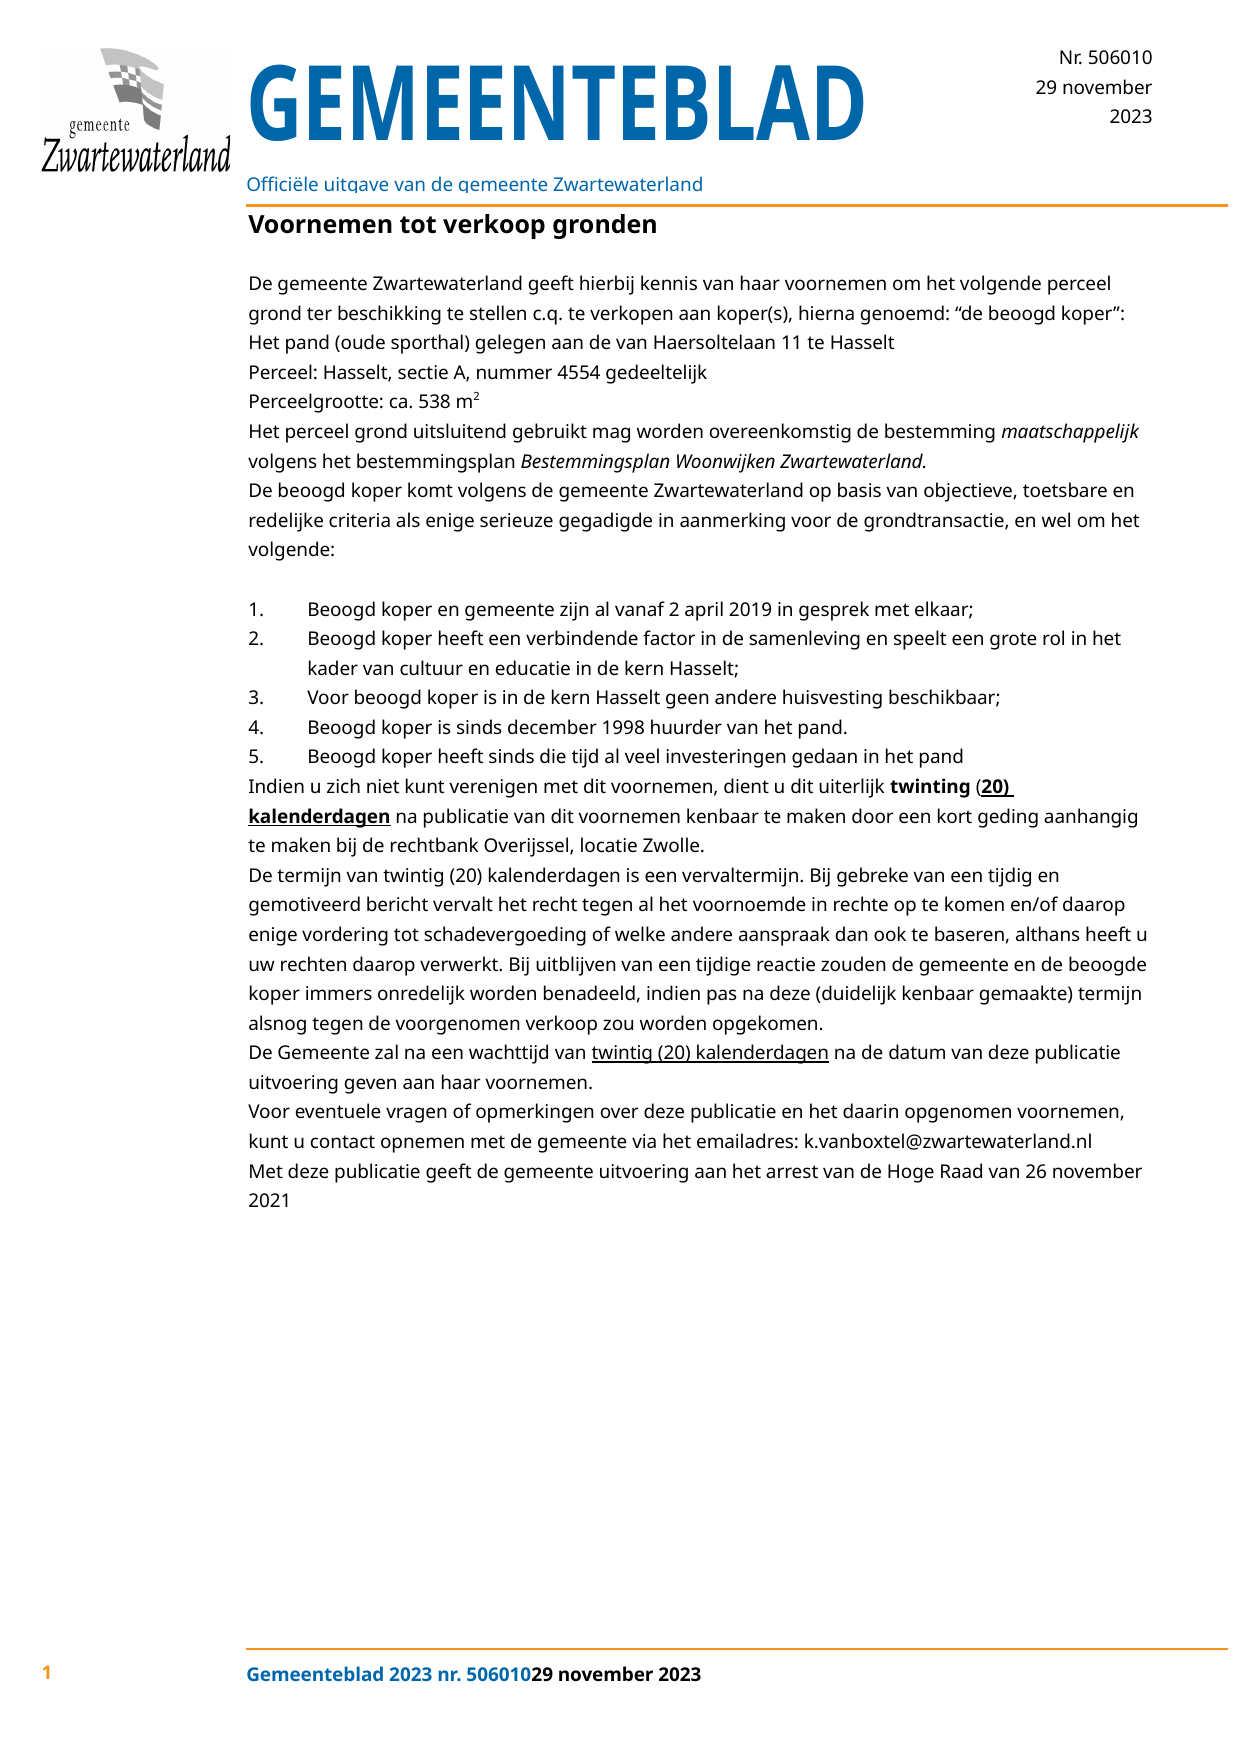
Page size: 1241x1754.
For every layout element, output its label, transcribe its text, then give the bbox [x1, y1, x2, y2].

text Het perceel grond uitsluitend gebruikt mag worden overeenkomstig de bestemming maatschappelijk volgens het bestemmingsplan Bestemmingsplan Woonwijken Zwartewaterland. [248, 418, 1152, 473]
text Perceelgrootte: ca. 538 m2 [248, 389, 1152, 414]
text Het pand (oude sporthal) gelegen aan de van Haersoltelaan 11 te Hasselt [248, 329, 1152, 355]
text De gemeente Zwartewaterland geeft hierbij kennis van haar voornemen om het volgende perceel grond ter beschikking te stellen c.q. te verkopen aan koper(s), hierna genoemd: “de beoogd koper”: [248, 270, 1152, 326]
text De Gemeente zal na een wachttijd van twintig (20) kalenderdagen na de datum van deze publicatie uitvoering geven aan haar voornemen. [248, 1039, 1152, 1095]
list Beoogd koper is sinds december 1998 huurder van het pand. [248, 714, 1152, 740]
text De beoogd koper komt volgens de gemeente Zwartewaterland op basis van objectieve, toetsbare en redelijke criteria als enige serieuze gegadigde in aanmerking voor de grondtransactie, en wel om het volgende: [248, 477, 1152, 562]
text Perceel: Hasselt, sectie A, nummer 4554 gedeeltelijk [248, 359, 1152, 385]
list Beoogd koper en gemeente zijn al vanaf 2 april 2019 in gesprek met elkaar; [248, 596, 1152, 621]
text Met deze publicatie geeft de gemeente uitvoering aan het arrest van de Hoge Raad van 26 november 2021 [248, 1158, 1152, 1213]
list Voor beoogd koper is in de kern Hasselt geen andere huisvesting beschikbaar; [248, 684, 1152, 710]
list Beoogd koper heeft een verbindende factor in de samenleving en speelt een grote rol in het kader van cultuur en educatie in de kern Hasselt; [248, 625, 1152, 681]
text Voor eventuele vragen of opmerkingen over deze publicatie en het daarin opgenomen voornemen, kunt u contact opnemen met de gemeente via het emailadres: k.vanboxtel@zwartewaterland.nl [248, 1099, 1152, 1154]
text Voornemen tot verkoop gronden [248, 207, 1152, 241]
text De termijn van twintig (20) kalenderdagen is een vervaltermijn. Bij gebreke van een tijdig en gemotiveerd bericht vervalt het recht tegen al het voornoemde in rechte op te komen en/of daarop enige vordering tot schadevergoeding of welke andere aanspraak dan ook te baseren, althans heeft u uw rechten daarop verwerkt. Bij uitblijven van een tijdige reactie zouden de gemeente en de beoogde koper immers onredelijk worden benadeeld, indien pas na deze (duidelijk kenbaar gemaakte) termijn alsnog tegen de voorgenomen verkoop zou worden opgekomen. [248, 862, 1152, 1036]
list Beoogd koper heeft sinds die tijd al veel investeringen gedaan in het pand [248, 744, 1152, 769]
picture [41, 47, 231, 172]
text Indien u zich niet kunt verenigen met dit voornemen, dient u dit uiterlijk twinting (20) kalenderdagen na publicatie van dit voornemen kenbaar te maken door een kort geding aanhangig te maken bij de rechtbank Overijssel, locatie Zwolle. [248, 773, 1152, 858]
